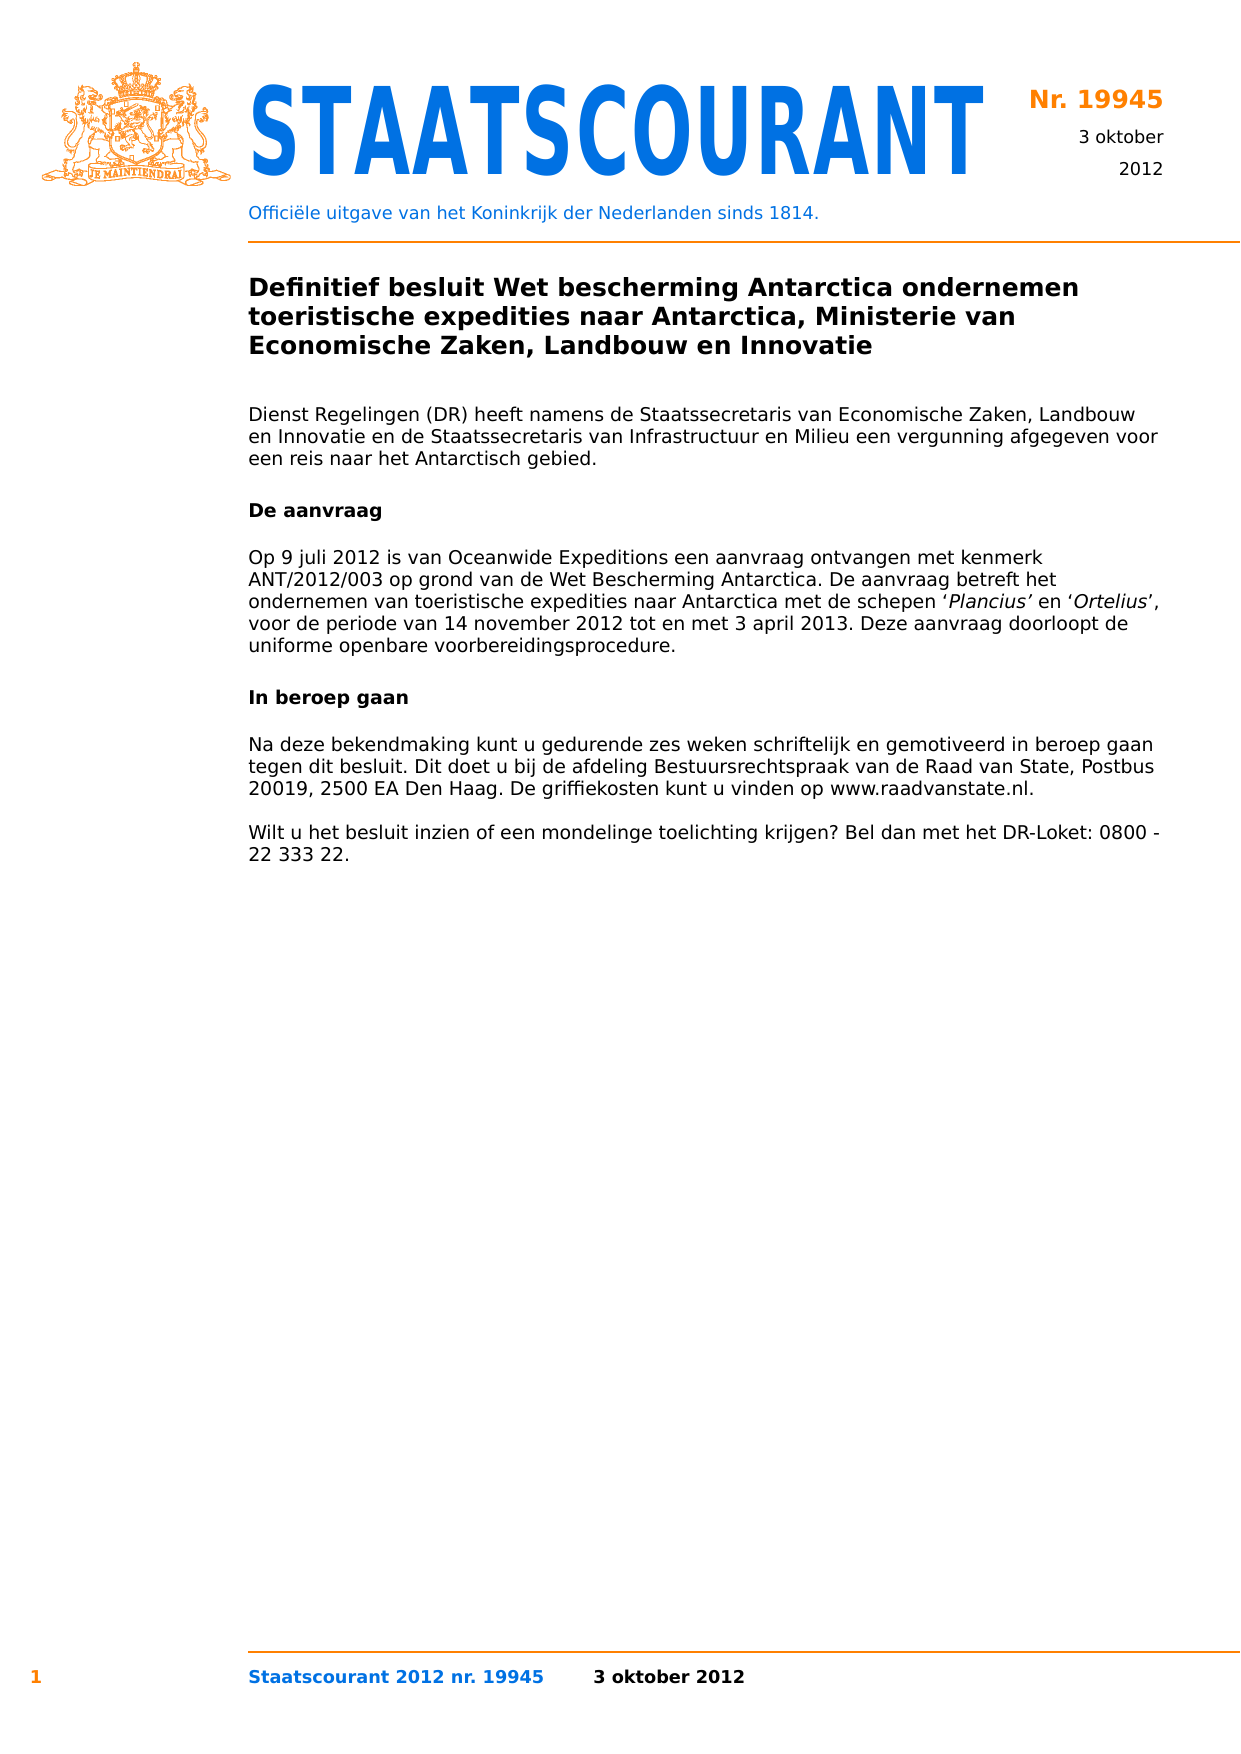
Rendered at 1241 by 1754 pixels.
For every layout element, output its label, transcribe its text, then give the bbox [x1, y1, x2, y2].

table_header [25, 62, 248, 241]
subtitle Definitief besluit Wet bescherming Antarctica ondernemen toeristische expedities naar Antarctica, Ministerie van Economische Zaken, Landbouw en Innovatie [248, 273, 1163, 361]
text Na deze bekendmaking kunt u gedurende zes weken schriftelijk en gemotiveerd in beroep gaan tegen dit besluit. Dit doet u bij de afdeling Bestuursrechtspraak van de Raad van State, Postbus 20019, 2500 EA Den Haag. De griffiekosten kunt u vinden op www.raadvanstate.nl. [248, 734, 1163, 800]
subtitle In beroep gaan [248, 687, 1163, 709]
table_cell Officiële uitgave van het Koninkrijk der Nederlanden sinds 1814. [248, 203, 1240, 241]
table_cell 2012 [998, 153, 1240, 203]
table_header STAATSCOURANT [248, 62, 998, 203]
subtitle De aanvraag [248, 500, 1163, 522]
text Op 9 juli 2012 is van Oceanwide Expeditions een aanvraag ontvangen met kenmerk ANT/2012/003 op grond van de Wet Bescherming Antarctica. De aanvraag betreft het ondernemen van toeristische expedities naar Antarctica met de schepen ‘Plancius’ en ‘Ortelius’, voor de periode van 14 november 2012 tot en met 3 april 2013. Deze aanvraag doorloopt de uniforme openbare voorbereidingsprocedure. [248, 547, 1163, 657]
text Dienst Regelingen (DR) heeft namens de Staatssecretaris van Economische Zaken, Landbouw en Innovatie en de Staatssecretaris van Infrastructuur en Milieu een vergunning afgegeven voor een reis naar het Antarctisch gebied. [248, 404, 1163, 470]
table_cell 3 oktober [998, 121, 1240, 153]
picture [41, 62, 231, 186]
table_header Nr. 19945 [998, 62, 1240, 121]
text Wilt u het besluit inzien of een mondelinge toelichting krijgen? Bel dan met het DR-Loket: 0800 - 22 333 22. [248, 822, 1163, 866]
